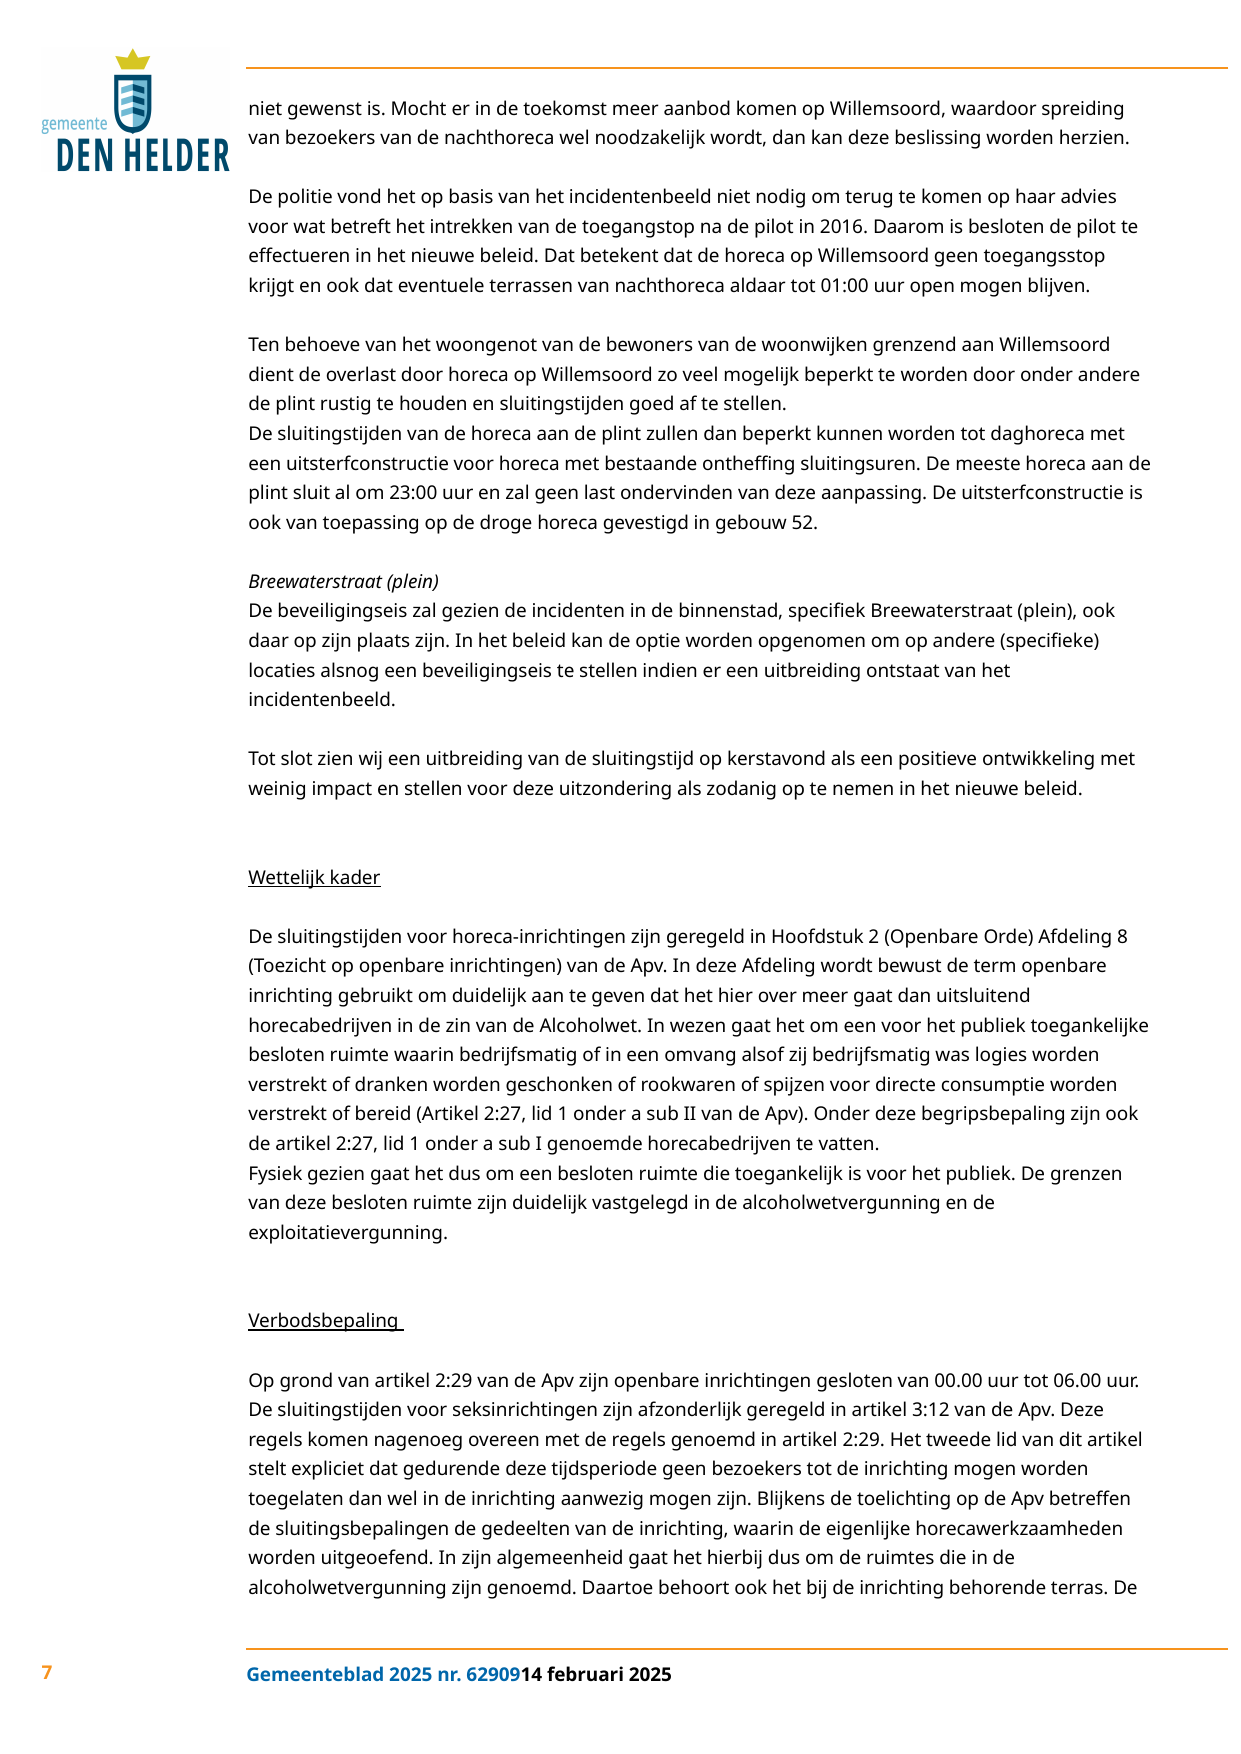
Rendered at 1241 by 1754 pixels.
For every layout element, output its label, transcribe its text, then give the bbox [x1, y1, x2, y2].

text De beveiligingseis zal gezien de incidenten in de binnenstad, specifiek Breewaterstraat (plein), ook daar op zijn plaats zijn. In het beleid kan de optie worden opgenomen om op andere (specifieke) locaties alsnog een beveiligingseis te stellen indien er een uitbreiding ontstaat van het incidentenbeeld. [248, 598, 1152, 712]
text niet gewenst is. Mocht er in de toekomst meer aanbod komen op Willemsoord, waardoor spreiding van bezoekers van de nachthoreca wel noodzakelijk wordt, dan kan deze beslissing worden herzien. [248, 95, 1152, 150]
text Breewaterstraat (plein) [248, 568, 1152, 594]
text De sluitingstijden voor horeca-inrichtingen zijn geregeld in Hoofdstuk 2 (Openbare Orde) Afdeling 8 (Toezicht op openbare inrichtingen) van de Apv. In deze Afdeling wordt bewust de term openbare inrichting gebruikt om duidelijk aan te geven dat het hier over meer gaat dan uitsluitend horecabedrijven in de zin van de Alcoholwet. In wezen gaat het om een voor het publiek toegankelijke besloten ruimte waarin bedrijfsmatig of in een omvang alsof zij bedrijfsmatig was logies worden verstrekt of dranken worden geschonken of rookwaren of spijzen voor directe consumptie worden verstrekt of bereid (Artikel 2:27, lid 1 onder a sub II van de Apv). Onder deze begripsbepaling zijn ook de artikel 2:27, lid 1 onder a sub I genoemde horecabedrijven te vatten. [248, 923, 1152, 1156]
text Verbodsbepaling [248, 1308, 1152, 1333]
text Wettelijk kader [248, 864, 1152, 890]
picture [182, 144, 187, 165]
text Ten behoeve van het woongenot van de bewoners van de woonwijken grenzend aan Willemsoord dient de overlast door horeca op Willemsoord zo veel mogelijk beperkt te worden door onder andere de plint rustig te houden en sluitingstijden goed af te stellen. [248, 331, 1152, 416]
picture [130, 157, 135, 172]
picture [220, 160, 224, 172]
text Fysiek gezien gaat het dus om een besloten ruimte die toegankelijk is voor het publiek. De grenzen van deze besloten ruimte zijn duidelijk vastgelegd in de alcoholwetvergunning en de exploitatievergunning. [248, 1160, 1152, 1245]
text Op grond van artikel 2:29 van de Apv zijn openbare inrichtingen gesloten van 00.00 uur tot 06.00 uur. De sluitingstijden voor seksinrichtingen zijn afzonderlijk geregeld in artikel 3:12 van de Apv. Deze regels komen nagenoeg overeen met de regels genoemd in artikel 2:29. Het tweede lid van dit artikel stelt expliciet dat gedurende deze tijdsperiode geen bezoekers tot de inrichting mogen worden toegelaten dan wel in de inrichting aanwezig mogen zijn. Blijkens de toelichting op de Apv betreffen de sluitingsbepalingen de gedeelten van de inrichting, waarin de eigenlijke horecawerkzaamheden worden uitgeoefend. In zijn algemeenheid gaat het hierbij dus om de ruimtes die in de alcoholwetvergunning zijn genoemd. Daartoe behoort ook het bij de inrichting behorende terras. De [248, 1367, 1152, 1600]
text De politie vond het op basis van het incidentenbeeld niet nodig om terug te komen op haar advies voor wat betreft het intrekken van de toegangstop na de pilot in 2016. Daarom is besloten de pilot te effectueren in het nieuwe beleid. Dat betekent dat de horeca op Willemsoord geen toegangsstop krijgt en ook dat eventuele terrassen van nachthoreca aldaar tot 01:00 uur open mogen blijven. [248, 183, 1152, 298]
picture [41, 47, 231, 172]
picture [63, 144, 68, 165]
picture [100, 154, 106, 172]
text Tot slot zien wij een uitbreiding van de sluitingstijd op kerstavond als een positieve ontwikkeling met weinig impact en stellen voor deze uitzondering als zodanig op te nemen in het nieuwe beleid. [248, 746, 1152, 801]
text De sluitingstijden van de horeca aan de plint zullen dan beperkt kunnen worden tot daghoreca met een uitsterfconstructie voor horeca met bestaande ontheffing sluitingsuren. De meeste horeca aan de plint sluit al om 23:00 uur en zal geen last ondervinden van deze aanpassing. De uitsterfconstructie is ook van toepassing op de droge horeca gevestigd in gebouw 52. [248, 420, 1152, 535]
